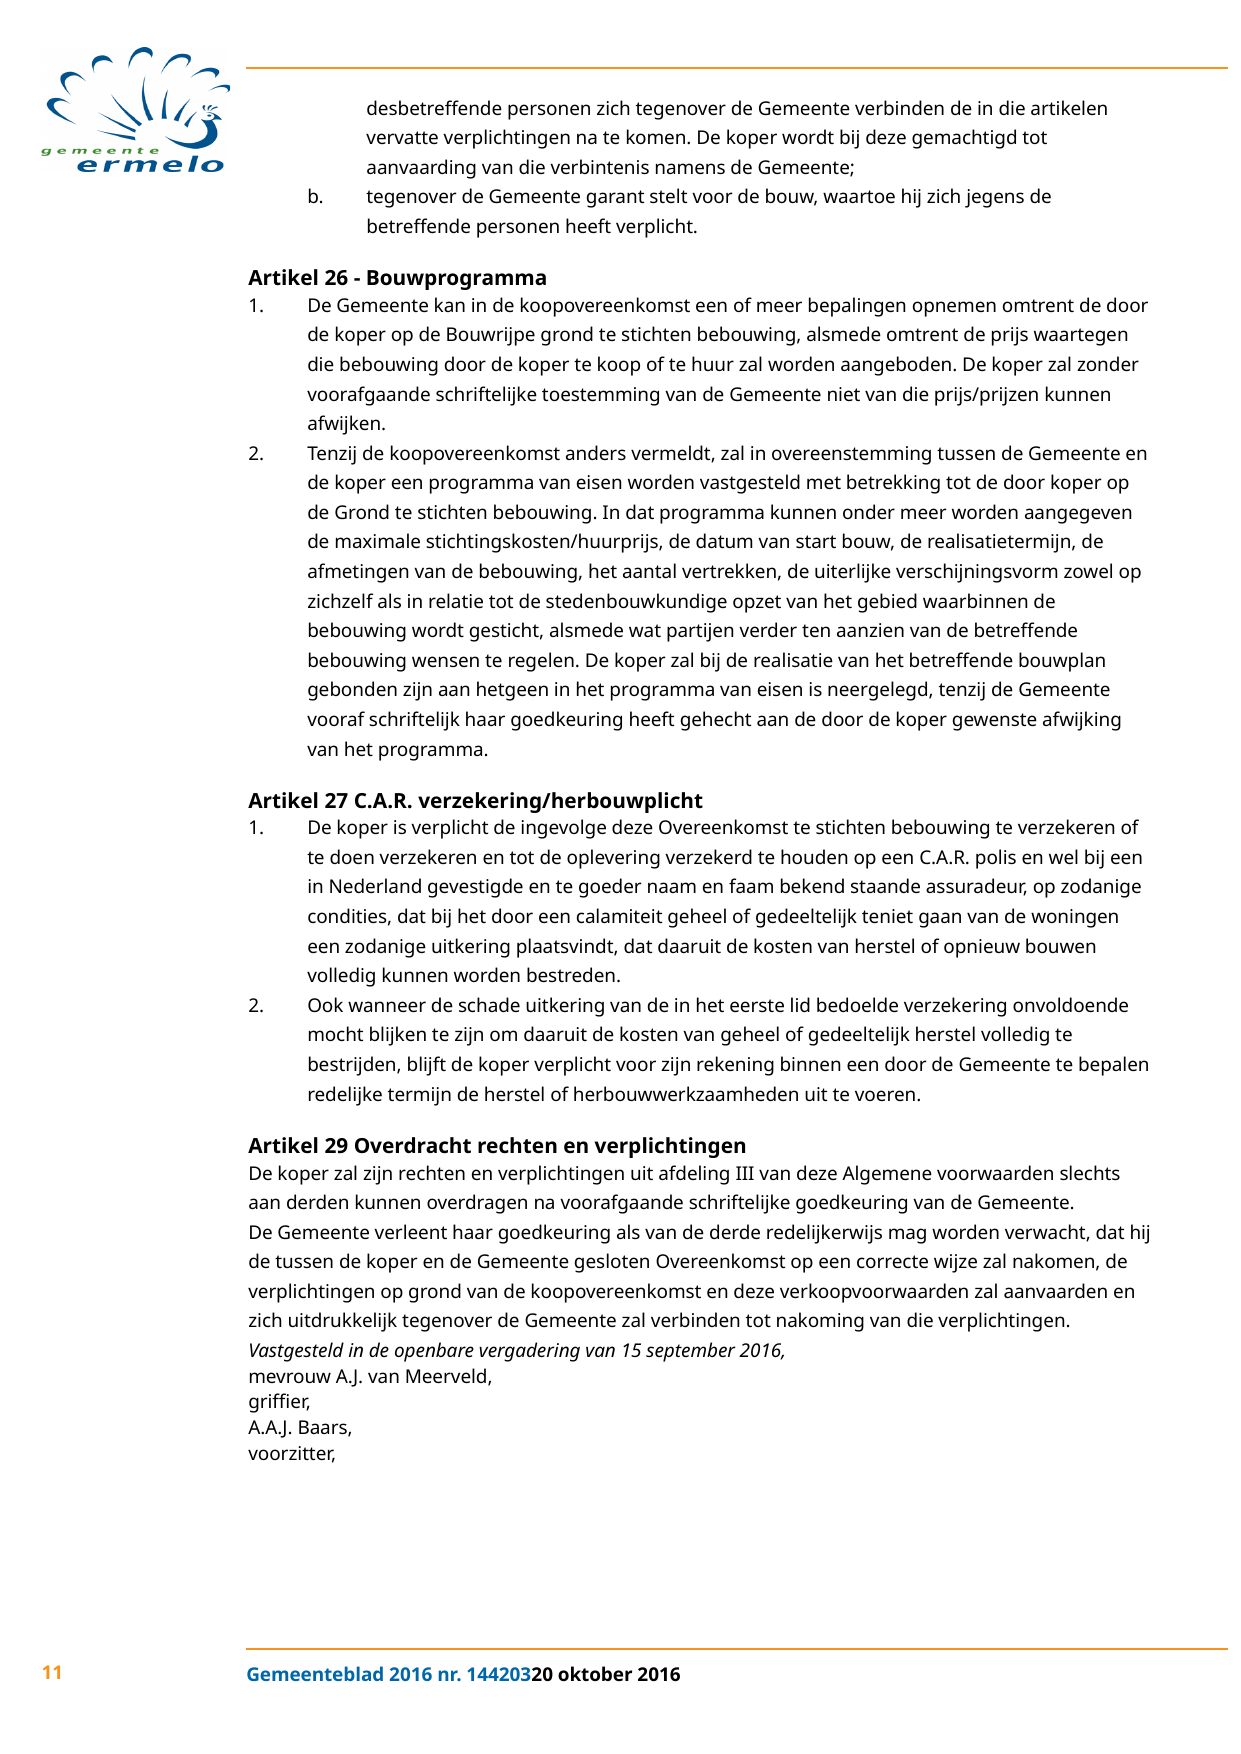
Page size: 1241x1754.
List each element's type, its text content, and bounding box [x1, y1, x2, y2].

text voorzitter, [248, 1440, 1152, 1466]
list De koper is verplicht de ingevolge deze Overeenkomst te stichten bebouwing te verzekeren of te doen verzekeren en tot de oplevering verzekerd te houden op een C.A.R. polis en wel bij een in Nederland gevestigde en te goeder naam en faam bekend staande assuradeur, op zodanige condities, dat bij het door een calamiteit geheel of gedeeltelijk teniet gaan van de woningen een zodanige uitkering plaatsvindt, dat daaruit de kosten van herstel of opnieuw bouwen volledig kunnen worden bestreden. [248, 814, 1152, 988]
text A.A.J. Baars, [248, 1414, 1152, 1440]
text griffier, [248, 1389, 1152, 1414]
text Artikel 26 - Bouwprogramma [248, 263, 1152, 292]
list desbetreffende personen zich tegenover de Gemeente verbinden de in die artikelen vervatte verplichtingen na te komen. De koper wordt bij deze gemachtigd tot aanvaarding van die verbintenis namens de Gemeente; [307, 95, 1152, 180]
list tegenover de Gemeente garant stelt voor de bouw, waartoe hij zich jegens de betreffende personen heeft verplicht. [307, 183, 1152, 239]
text Artikel 27 C.A.R. verzekering/herbouwplicht [248, 786, 1152, 814]
picture [41, 47, 231, 172]
list Ook wanneer de schade uitkering van de in het eerste lid bedoelde verzekering onvoldoende mocht blijken te zijn om daaruit de kosten van geheel of gedeeltelijk herstel volledig te bestrijden, blijft de koper verplicht voor zijn rekening binnen een door de Gemeente te bepalen redelijke termijn de herstel of herbouwwerkzaamheden uit te voeren. [248, 992, 1152, 1107]
text De Gemeente verleent haar goedkeuring als van de derde redelijkerwijs mag worden verwacht, dat hij de tussen de koper en de Gemeente gesloten Overeenkomst op een correcte wijze zal nakomen, de verplichtingen op grond van de koopovereenkomst en deze verkoopvoorwaarden zal aanvaarden en zich uitdrukkelijk tegenover de Gemeente zal verbinden tot nakoming van die verplichtingen. [248, 1219, 1152, 1333]
list Tenzij de koopovereenkomst anders vermeldt, zal in overeenstemming tussen de Gemeente en de koper een programma van eisen worden vastgesteld met betrekking tot de door koper op de Grond te stichten bebouwing. In dat programma kunnen onder meer worden aangegeven de maximale stichtingskosten/huurprijs, de datum van start bouw, de realisatietermijn, de afmetingen van de bebouwing, het aantal vertrekken, de uiterlijke verschijningsvorm zowel op zichzelf als in relatie tot de stedenbouwkundige opzet van het gebied waarbinnen de bebouwing wordt gesticht, alsmede wat partijen verder ten aanzien van de betreffende bebouwing wensen te regelen. De koper zal bij de realisatie van het betreffende bouwplan gebonden zijn aan hetgeen in het programma van eisen is neergelegd, tenzij de Gemeente vooraf schriftelijk haar goedkeuring heeft gehecht aan de door de koper gewenste afwijking van het programma. [248, 440, 1152, 761]
text Vastgesteld in de openbare vergadering van 15 september 2016, [248, 1337, 1152, 1363]
text Artikel 29 Overdracht rechten en verplichtingen [248, 1131, 1152, 1160]
text mevrouw A.J. van Meerveld, [248, 1363, 1152, 1389]
text De koper zal zijn rechten en verplichtingen uit afdeling III van deze Algemene voorwaarden slechts aan derden kunnen overdragen na voorafgaande schriftelijke goedkeuring van de Gemeente. [248, 1160, 1152, 1215]
list De Gemeente kan in de koopovereenkomst een of meer bepalingen opnemen omtrent de door de koper op de Bouwrijpe grond te stichten bebouwing, alsmede omtrent de prijs waartegen die bebouwing door de koper te koop of te huur zal worden aangeboden. De koper zal zonder voorafgaande schriftelijke toestemming van de Gemeente niet van die prijs/prijzen kunnen afwijken. [248, 292, 1152, 436]
